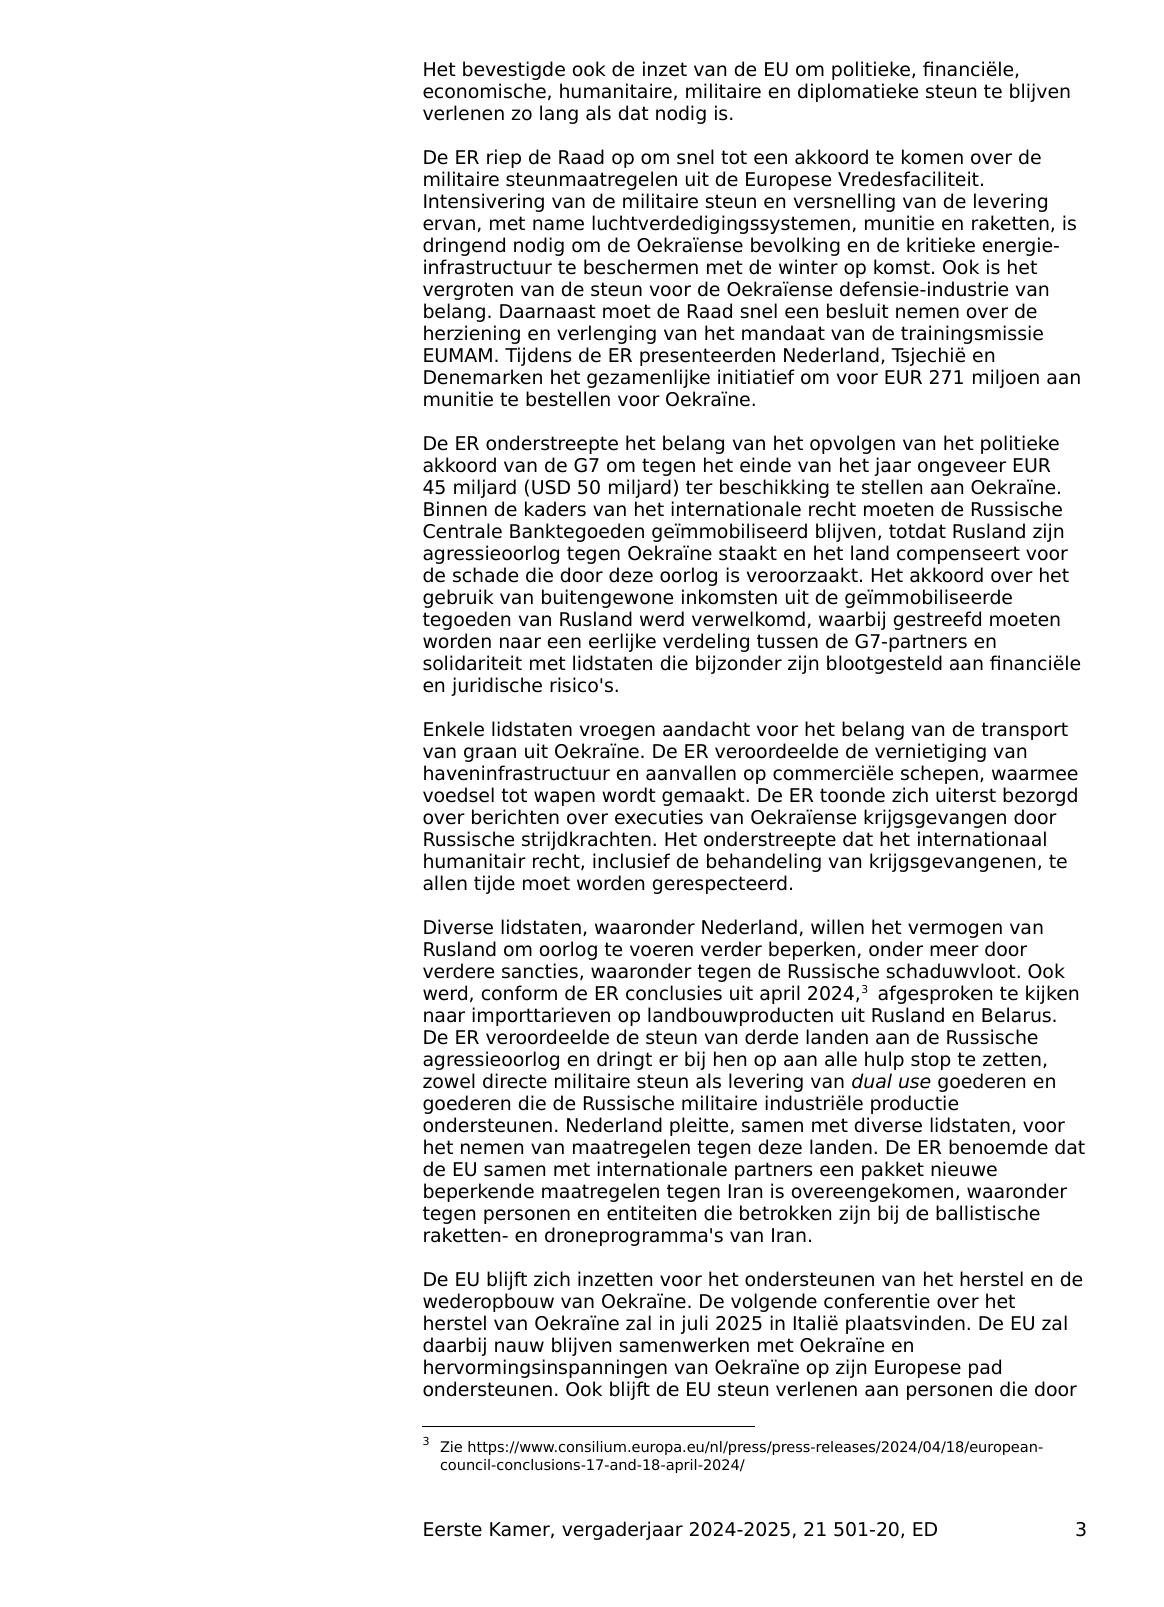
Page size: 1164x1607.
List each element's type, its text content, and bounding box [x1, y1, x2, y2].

text De EU blijft zich inzetten voor het ondersteunen van het herstel en de wederopbouw van Oekraïne. De volgende conferentie over het herstel van Oekraïne zal in juli 2025 in Italië plaatsvinden. De EU zal daarbij nauw blijven samenwerken met Oekraïne en hervormingsinspanningen van Oekraïne op zijn Europese pad ondersteunen. Ook blijft de EU steun verlenen aan personen die door [422, 1269, 1087, 1401]
text Het bevestigde ook de inzet van de EU om politieke, financiële, economische, humanitaire, militaire en diplomatieke steun te blijven verlenen zo lang als dat nodig is. [422, 59, 1087, 125]
text Enkele lidstaten vroegen aandacht voor het belang van de transport van graan uit Oekraïne. De ER veroordeelde de vernietiging van haveninfrastructuur en aanvallen op commerciële schepen, waarmee voedsel tot wapen wordt gemaakt. De ER toonde zich uiterst bezorgd over berichten over executies van Oekraïense krijgsgevangen door Russische strijdkrachten. Het onderstreepte dat het internationaal humanitair recht, inclusief de behandeling van krijgsgevangenen, te allen tijde moet worden gerespecteerd. [422, 719, 1087, 895]
text De ER riep de Raad op om snel tot een akkoord te komen over de militaire steunmaatregelen uit de Europese Vredesfaciliteit. Intensivering van de militaire steun en versnelling van de levering ervan, met name luchtverdedigingssystemen, munitie en raketten, is dringend nodig om de Oekraïense bevolking en de kritieke energie-infrastructuur te beschermen met de winter op komst. Ook is het vergroten van de steun voor de Oekraïense defensie-industrie van belang. Daarnaast moet de Raad snel een besluit nemen over de herziening en verlenging van het mandaat van de trainingsmissie EUMAM. Tijdens de ER presenteerden Nederland, Tsjechië en Denemarken het gezamenlijke initiatief om voor EUR 271 miljoen aan munitie te bestellen voor Oekraïne. [422, 147, 1087, 411]
text Diverse lidstaten, waaronder Nederland, willen het vermogen van Rusland om oorlog te voeren verder beperken, onder meer door verdere sancties, waaronder tegen de Russische schaduwvloot. Ook werd, conform de ER conclusies uit april 2024, afgesproken te kijken naar importtarieven op landbouwproducten uit Rusland en Belarus. De ER veroordeelde de steun van derde landen aan de Russische agressieoorlog en dringt er bij hen op aan alle hulp stop te zetten, zowel directe militaire steun als levering van dual use goederen en goederen die de Russische militaire industriële productie ondersteunen. Nederland pleitte, samen met diverse lidstaten, voor het nemen van maatregelen tegen deze landen. De ER benoemde dat de EU samen met internationale partners een pakket nieuwe beperkende maatregelen tegen Iran is overeengekomen, waaronder tegen personen en entiteiten die betrokken zijn bij de ballistische raketten- en droneprogramma's van Iran. [422, 917, 1087, 1247]
text Zie https://www.consilium.europa.eu/nl/press/press-releases/2024/04/18/european-council-conclusions-17-and-18-april-2024/ [422, 1435, 1087, 1474]
text De ER onderstreepte het belang van het opvolgen van het politieke akkoord van de G7 om tegen het einde van het jaar ongeveer EUR 45 miljard (USD 50 miljard) ter beschikking te stellen aan Oekraïne. Binnen de kaders van het internationale recht moeten de Russische Centrale Banktegoeden geïmmobiliseerd blijven, totdat Rusland zijn agressieoorlog tegen Oekraïne staakt en het land compenseert voor de schade die door deze oorlog is veroorzaakt. Het akkoord over het gebruik van buitengewone inkomsten uit de geïmmobiliseerde tegoeden van Rusland werd verwelkomd, waarbij gestreefd moeten worden naar een eerlijke verdeling tussen de G7-partners en solidariteit met lidstaten die bijzonder zijn blootgesteld aan financiële en juridische risico's. [422, 433, 1087, 697]
